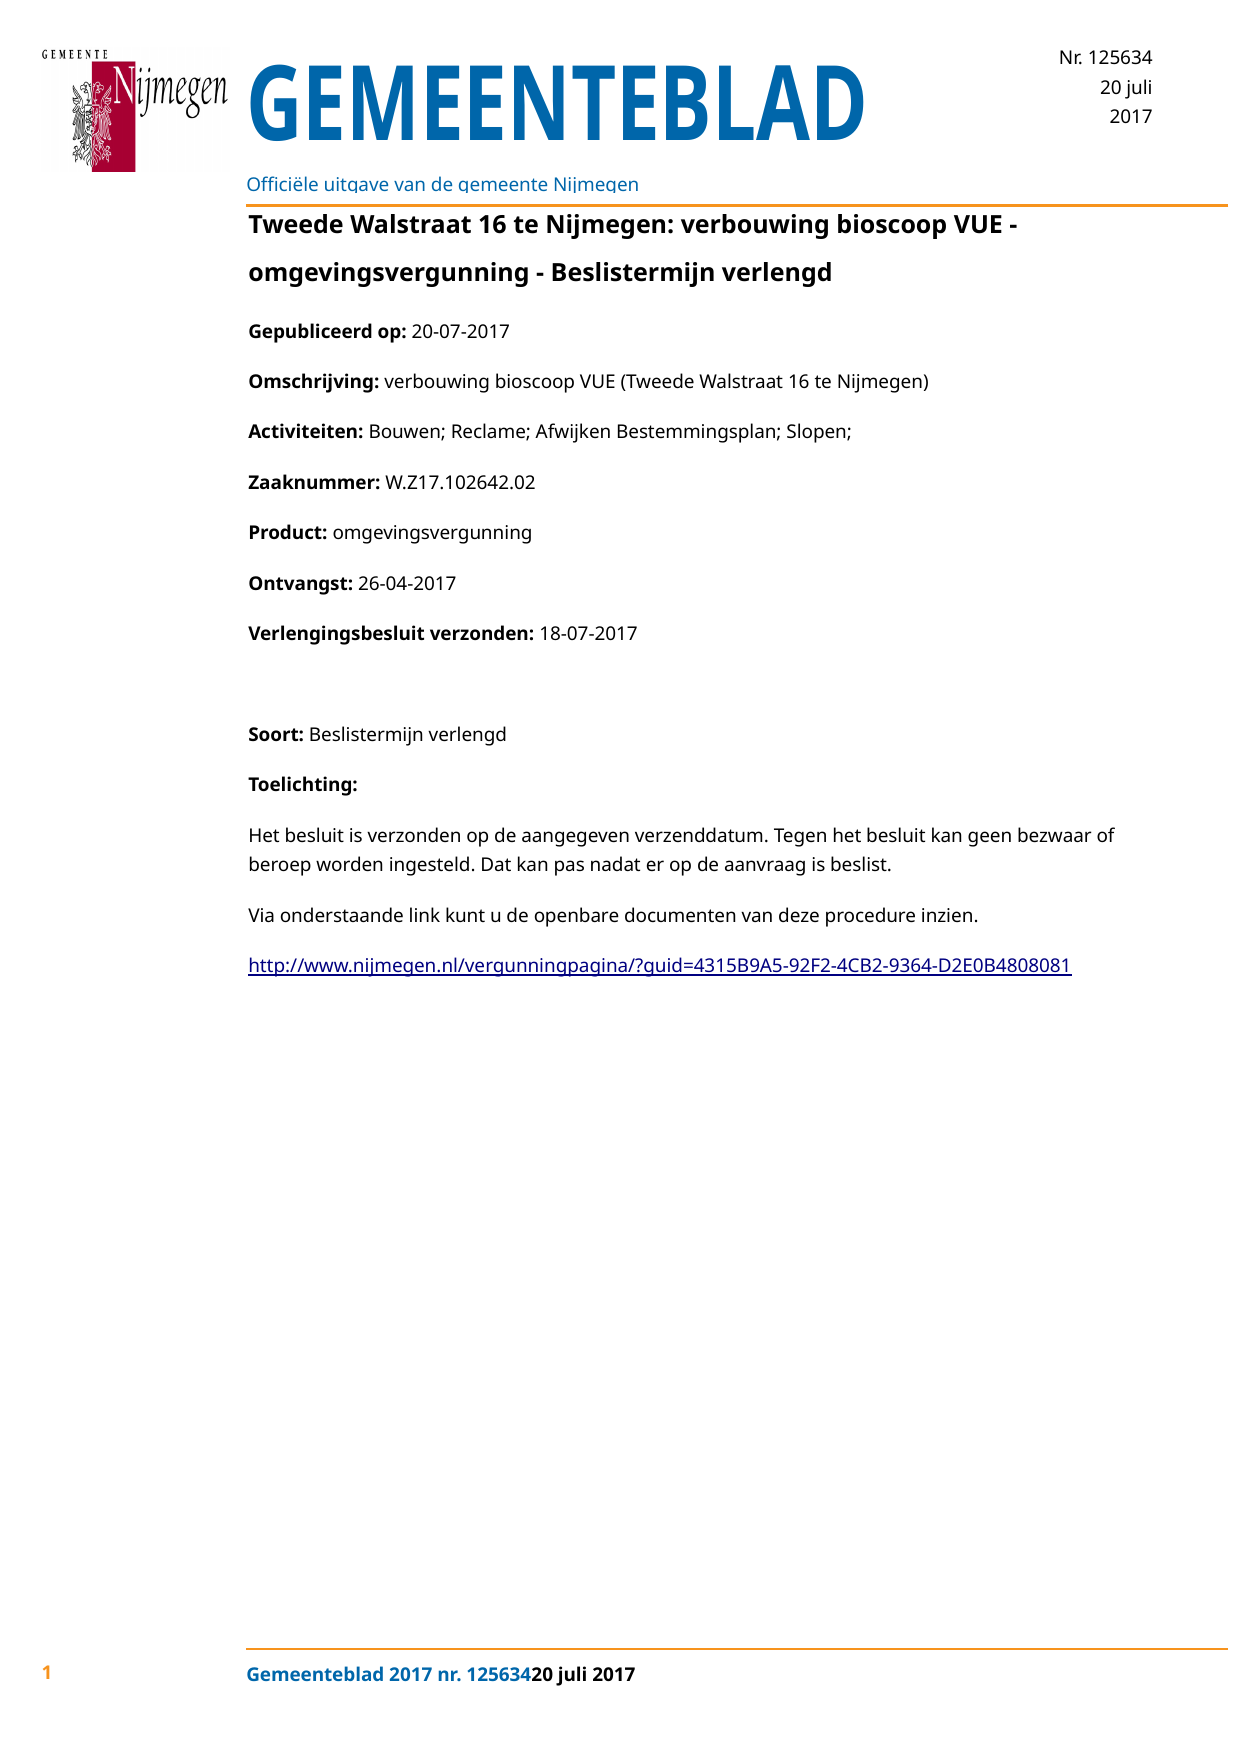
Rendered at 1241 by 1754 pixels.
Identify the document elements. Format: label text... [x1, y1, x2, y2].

text Product: omgevingsvergunning [248, 519, 1152, 545]
text Ontvangst: 26-04-2017 [248, 570, 1152, 596]
text Verlengingsbesluit verzonden: 18-07-2017 [248, 620, 1152, 646]
text Via onderstaande link kunt u de openbare documenten van deze procedure inzien. [248, 902, 1152, 928]
text Het besluit is verzonden op de aangegeven verzenddatum. Tegen het besluit kan geen bezwaar of beroep worden ingesteld. Dat kan pas nadat er op de aanvraag is beslist. [248, 822, 1152, 877]
text Omschrijving: verbouwing bioscoop VUE (Tweede Walstraat 16 te Nijmegen) [248, 368, 1152, 394]
text Tweede Walstraat 16 te Nijmegen: verbouwing bioscoop VUE - omgevingsvergunning - Beslistermijn verlengd [248, 207, 1152, 288]
text Toelichting: [248, 772, 1152, 797]
text http://www.nijmegen.nl/vergunningpagina/?guid=4315B9A5-92F2-4CB2-9364-D2E0B4808081 [248, 952, 1152, 978]
picture [41, 47, 231, 172]
text Gepubliceerd op: 20-07-2017 [248, 318, 1152, 344]
text Zaaknummer: W.Z17.102642.02 [248, 469, 1152, 495]
text Activiteiten: Bouwen; Reclame; Afwijken Bestemmingsplan; Slopen; [248, 419, 1152, 444]
text Soort: Beslistermijn verlengd [248, 721, 1152, 747]
